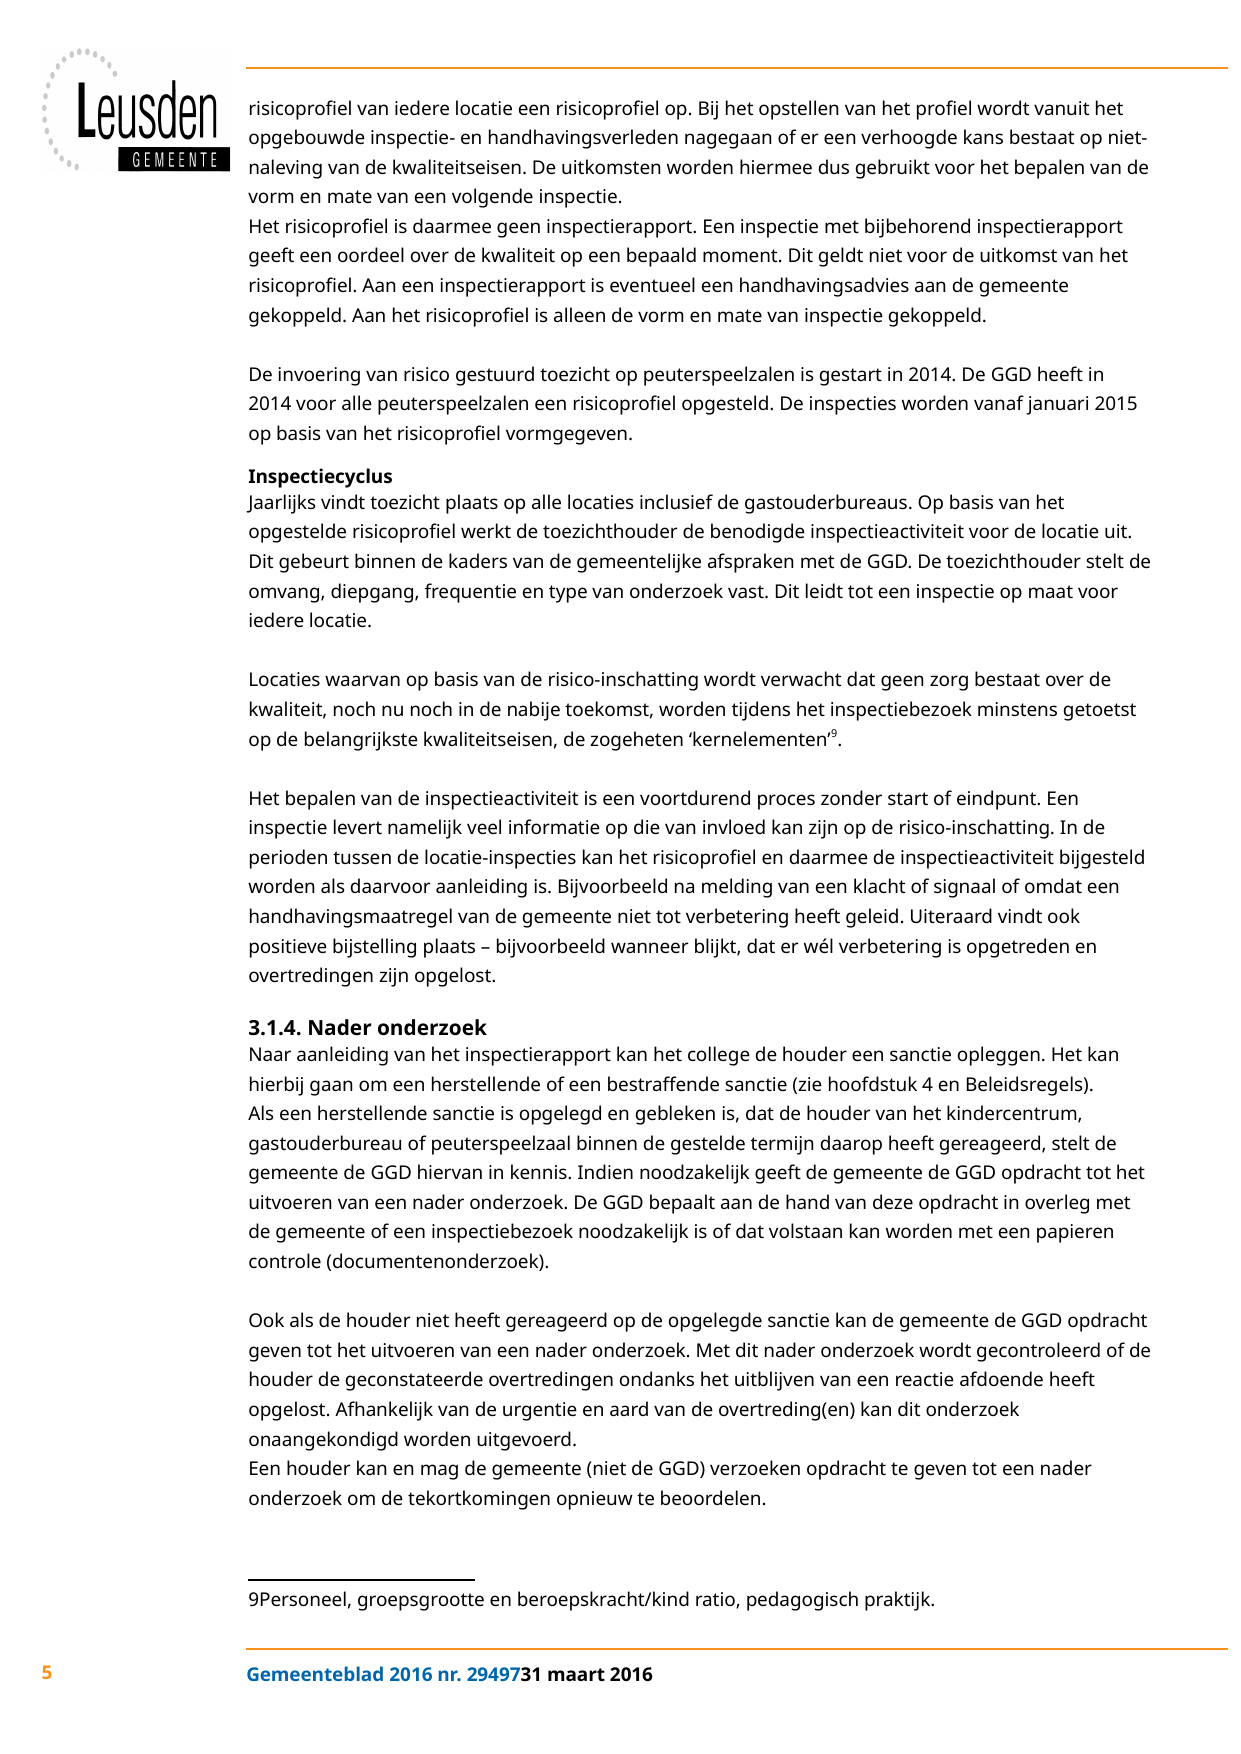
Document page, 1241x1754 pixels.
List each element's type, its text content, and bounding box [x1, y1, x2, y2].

text Personeel, groepsgrootte en beroepskracht/kind ratio, pedagogisch praktijk. [248, 1586, 1152, 1612]
text risicoprofiel van iedere locatie een risicoprofiel op. Bij het opstellen van het profiel wordt vanuit het opgebouwde inspectie- en handhavingsverleden nagegaan of er een verhoogde kans bestaat op niet-naleving van de kwaliteitseisen. De uitkomsten worden hiermee dus gebruikt voor het bepalen van de vorm en mate van een volgende inspectie. [248, 95, 1152, 209]
picture [41, 47, 231, 172]
text De invoering van risico gestuurd toezicht op peuterspeelzalen is gestart in 2014. De GGD heeft in 2014 voor alle peuterspeelzalen een risicoprofiel opgesteld. De inspecties worden vanaf januari 2015 op basis van het risicoprofiel vormgegeven. [248, 361, 1152, 446]
text Het risicoprofiel is daarmee geen inspectierapport. Een inspectie met bijbehorend inspectierapport geeft een oordeel over de kwaliteit op een bepaald moment. Dit geldt niet voor de uitkomst van het risicoprofiel. Aan een inspectierapport is eventueel een handhavingsadvies aan de gemeente gekoppeld. Aan het risicoprofiel is alleen de vorm en mate van inspectie gekoppeld. [248, 213, 1152, 328]
text Jaarlijks vindt toezicht plaats op alle locaties inclusief de gastouderbureaus. Op basis van het opgestelde risicoprofiel werkt de toezichthouder de benodigde inspectieactiviteit voor de locatie uit. Dit gebeurt binnen de kaders van de gemeentelijke afspraken met de GGD. De toezichthouder stelt de omvang, diepgang, frequentie en type van onderzoek vast. Dit leidt tot een inspectie op maat voor iedere locatie. [248, 489, 1152, 633]
text Het bepalen van de inspectieactiviteit is een voortdurend proces zonder start of eindpunt. Een inspectie levert namelijk veel informatie op die van invloed kan zijn op de risico-inschatting. In de perioden tussen de locatie-inspecties kan het risicoprofiel en daarmee de inspectieactiviteit bijgesteld worden als daarvoor aanleiding is. Bijvoorbeeld na melding van een klacht of signaal of omdat een handhavingsmaatregel van de gemeente niet tot verbetering heeft geleid. Uiteraard vindt ook positieve bijstelling plaats – bijvoorbeeld wanneer blijkt, dat er wél verbetering is opgetreden en overtredingen zijn opgelost. [248, 785, 1152, 988]
text Inspectiecyclus [248, 463, 1152, 489]
text Ook als de houder niet heeft gereageerd op de opgelegde sanctie kan de gemeente de GGD opdracht geven tot het uitvoeren van een nader onderzoek. Met dit nader onderzoek wordt gecontroleerd of de houder de geconstateerde overtredingen ondanks het uitblijven van een reactie afdoende heeft opgelost. Afhankelijk van de urgentie en aard van de overtreding(en) kan dit onderzoek onaangekondigd worden uitgevoerd. [248, 1307, 1152, 1452]
text 3.1.4. Nader onderzoek [248, 1013, 1152, 1041]
text Naar aanleiding van het inspectierapport kan het college de houder een sanctie opleggen. Het kan hierbij gaan om een herstellende of een bestraffende sanctie (zie hoofdstuk 4 en Beleidsregels). [248, 1041, 1152, 1097]
text Als een herstellende sanctie is opgelegd en gebleken is, dat de houder van het kindercentrum, gastouderbureau of peuterspeelzaal binnen de gestelde termijn daarop heeft gereageerd, stelt de gemeente de GGD hiervan in kennis. Indien noodzakelijk geeft de gemeente de GGD opdracht tot het uitvoeren van een nader onderzoek. De GGD bepaalt aan de hand van deze opdracht in overleg met de gemeente of een inspectiebezoek noodzakelijk is of dat volstaan kan worden met een papieren controle (documentenonderzoek). [248, 1100, 1152, 1274]
text Een houder kan en mag de gemeente (niet de GGD) verzoeken opdracht te geven tot een nader onderzoek om de tekortkomingen opnieuw te beoordelen. [248, 1455, 1152, 1511]
text Locaties waarvan op basis van de risico-inschatting wordt verwacht dat geen zorg bestaat over de kwaliteit, noch nu noch in de nabije toekomst, worden tijdens het inspectiebezoek minstens getoetst op de belangrijkste kwaliteitseisen, de zogeheten ‘kernelementen’. [248, 667, 1152, 751]
